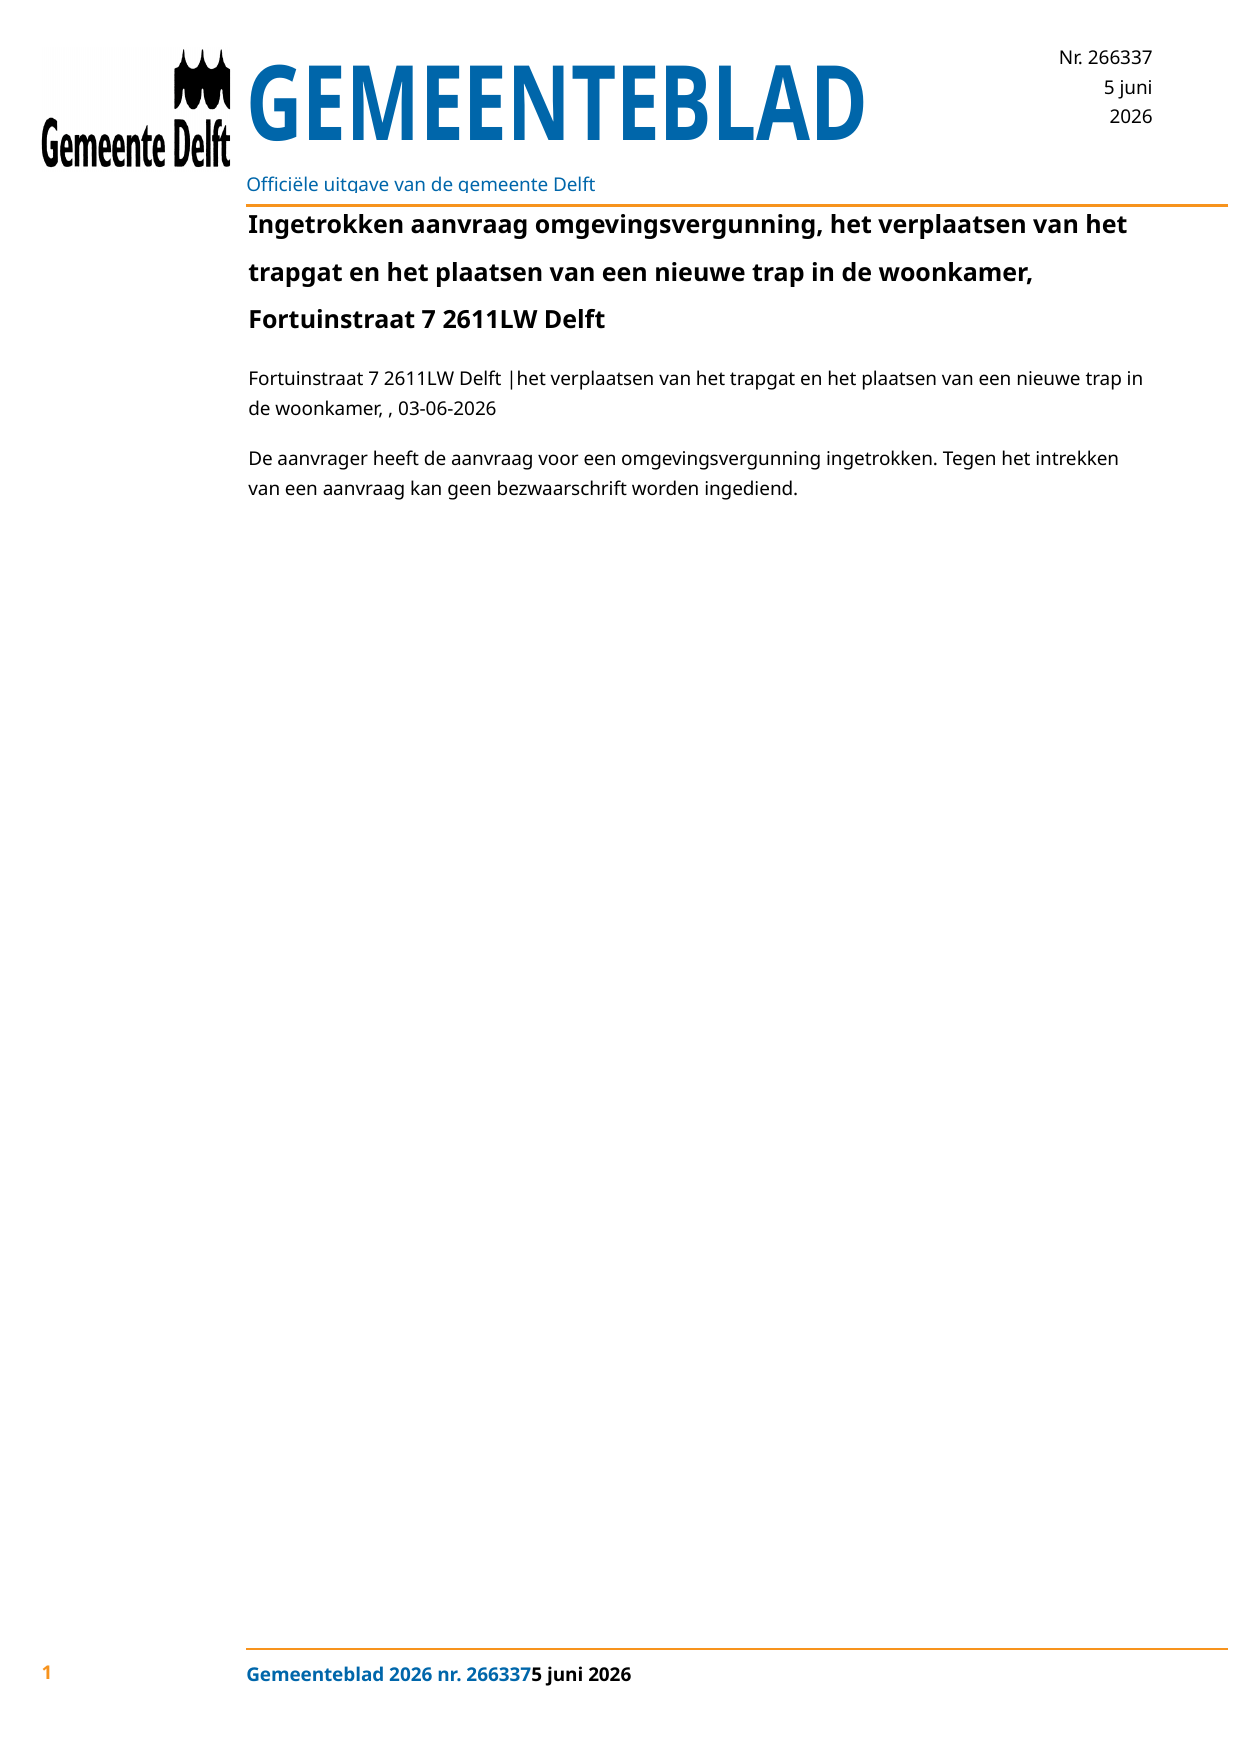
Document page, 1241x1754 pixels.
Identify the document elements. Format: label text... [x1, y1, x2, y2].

text Ingetrokken aanvraag omgevingsvergunning, het verplaatsen van het trapgat en het plaatsen van een nieuwe trap in de woonkamer, Fortuinstraat 7 2611LW Delft [248, 207, 1152, 336]
text Fortuinstraat 7 2611LW Delft |het verplaatsen van het trapgat en het plaatsen van een nieuwe trap in de woonkamer, , 03-06-2026 [248, 366, 1152, 421]
picture [41, 47, 231, 172]
text De aanvrager heeft de aanvraag voor een omgevingsvergunning ingetrokken. Tegen het intrekken van een aanvraag kan geen bezwaarschrift worden ingediend. [248, 446, 1152, 501]
